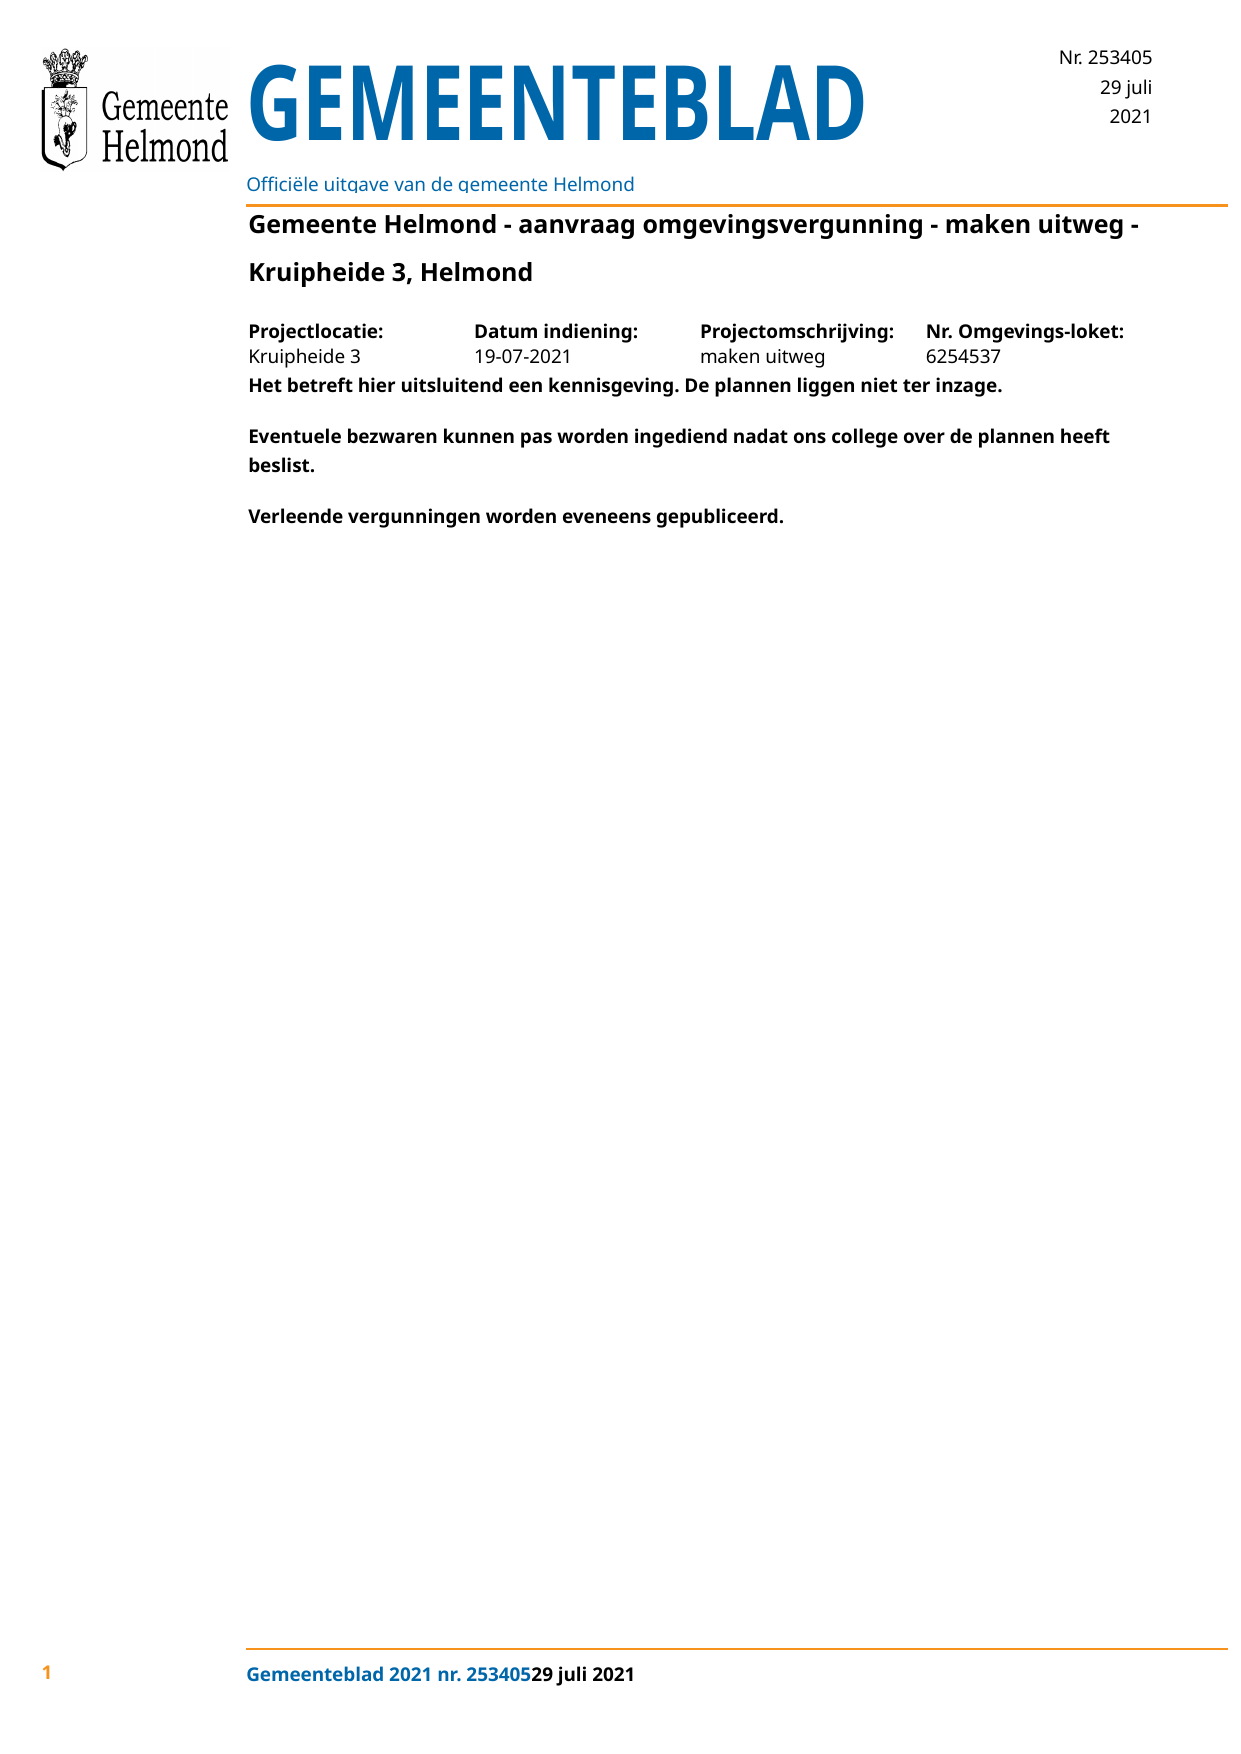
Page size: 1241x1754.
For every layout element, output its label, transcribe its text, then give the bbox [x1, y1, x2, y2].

table_cell 19-07-2021 [474, 344, 700, 369]
table_cell 6254537 [926, 344, 1152, 369]
text Gemeente Helmond - aanvraag omgevingsvergunning - maken uitweg - Kruipheide 3, Helmond [248, 207, 1152, 288]
text Het betreft hier uitsluitend een kennisgeving. De plannen liggen niet ter inzage. [248, 373, 1152, 398]
text Verleende vergunningen worden eveneens gepubliceerd. [248, 503, 1152, 529]
table_cell Kruipheide 3 [248, 344, 474, 369]
table_header Projectomschrijving: [700, 318, 926, 344]
table_header Nr. Omgevings-loket: [926, 318, 1152, 344]
table_header Projectlocatie: [248, 318, 474, 344]
text Eventuele bezwaren kunnen pas worden ingediend nadat ons college over de plannen heeft beslist. [248, 423, 1152, 478]
picture [41, 47, 231, 172]
table_header Datum indiening: [474, 318, 700, 344]
table_cell maken uitweg [700, 344, 926, 369]
